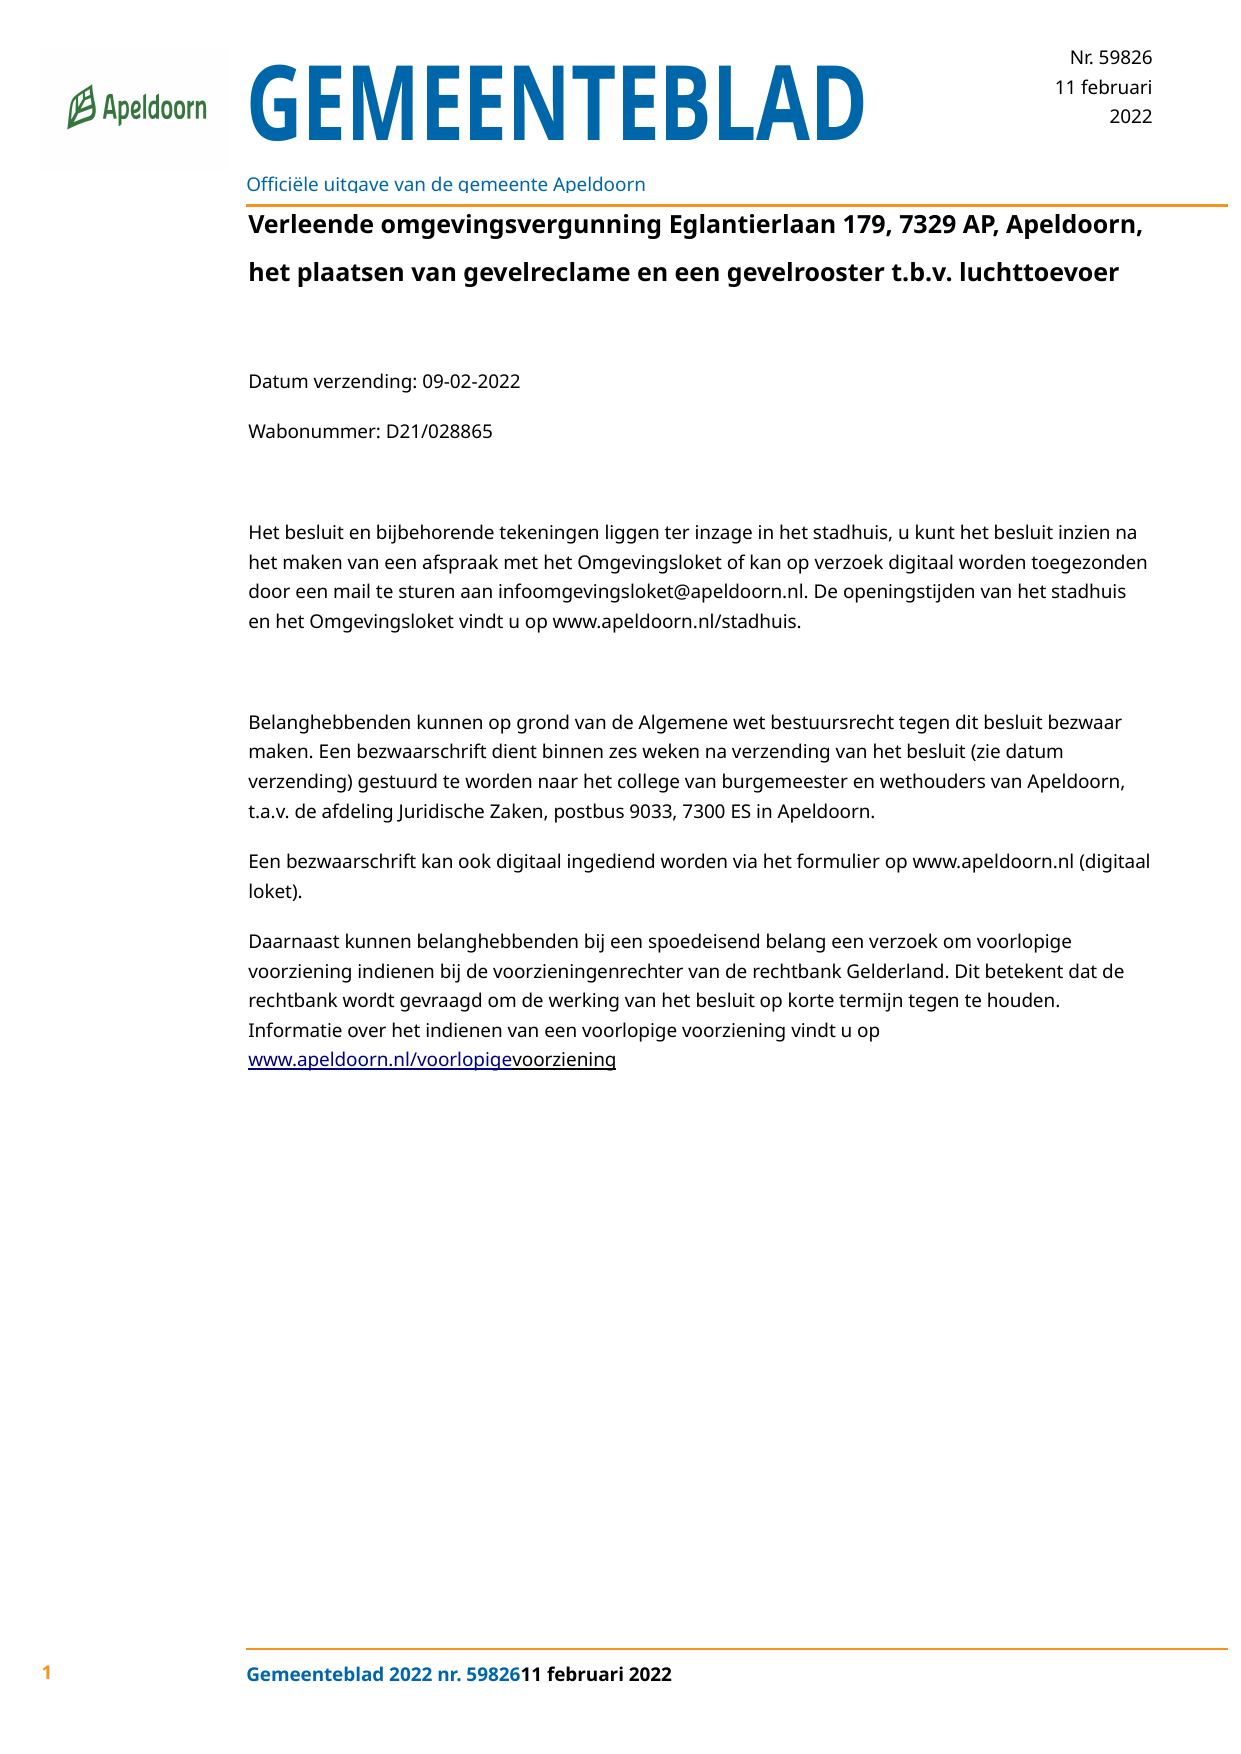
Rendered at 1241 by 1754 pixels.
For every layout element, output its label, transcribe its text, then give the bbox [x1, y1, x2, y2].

text Het besluit en bijbehorende tekeningen liggen ter inzage in het stadhuis, u kunt het besluit inzien na het maken van een afspraak met het Omgevingsloket of kan op verzoek digitaal worden toegezonden door een mail te sturen aan infoomgevingsloket@apeldoorn.nl. De openingstijden van het stadhuis en het Omgevingsloket vindt u op www.apeldoorn.nl/stadhuis. [248, 519, 1152, 634]
text Daarnaast kunnen belanghebbenden bij een spoedeisend belang een verzoek om voorlopige voorziening indienen bij de voorzieningenrechter van de rechtbank Gelderland. Dit betekent dat de rechtbank wordt gevraagd om de werking van het besluit op korte termijn tegen te houden. Informatie over het indienen van een voorlopige voorziening vindt u op www.apeldoorn.nl/voorlopigevoorziening [248, 928, 1152, 1072]
text Belanghebbenden kunnen op grond van de Algemene wet bestuursrecht tegen dit besluit bezwaar maken. Een bezwaarschrift dient binnen zes weken na verzending van het besluit (zie datum verzending) gestuurd te worden naar het college van burgemeester en wethouders van Apeldoorn, t.a.v. de afdeling Juridische Zaken, postbus 9033, 7300 ES in Apeldoorn. [248, 709, 1152, 824]
text Verleende omgevingsvergunning Eglantierlaan 179, 7329 AP, Apeldoorn, het plaatsen van gevelreclame en een gevelrooster t.b.v. luchttoevoer [248, 207, 1152, 288]
text Een bezwaarschrift kan ook digitaal ingediend worden via het formulier op www.apeldoorn.nl (digitaal loket). [248, 848, 1152, 904]
picture [41, 47, 231, 172]
text Wabonummer: D21/028865 [248, 419, 1152, 444]
text Datum verzending: 09-02-2022 [248, 368, 1152, 394]
